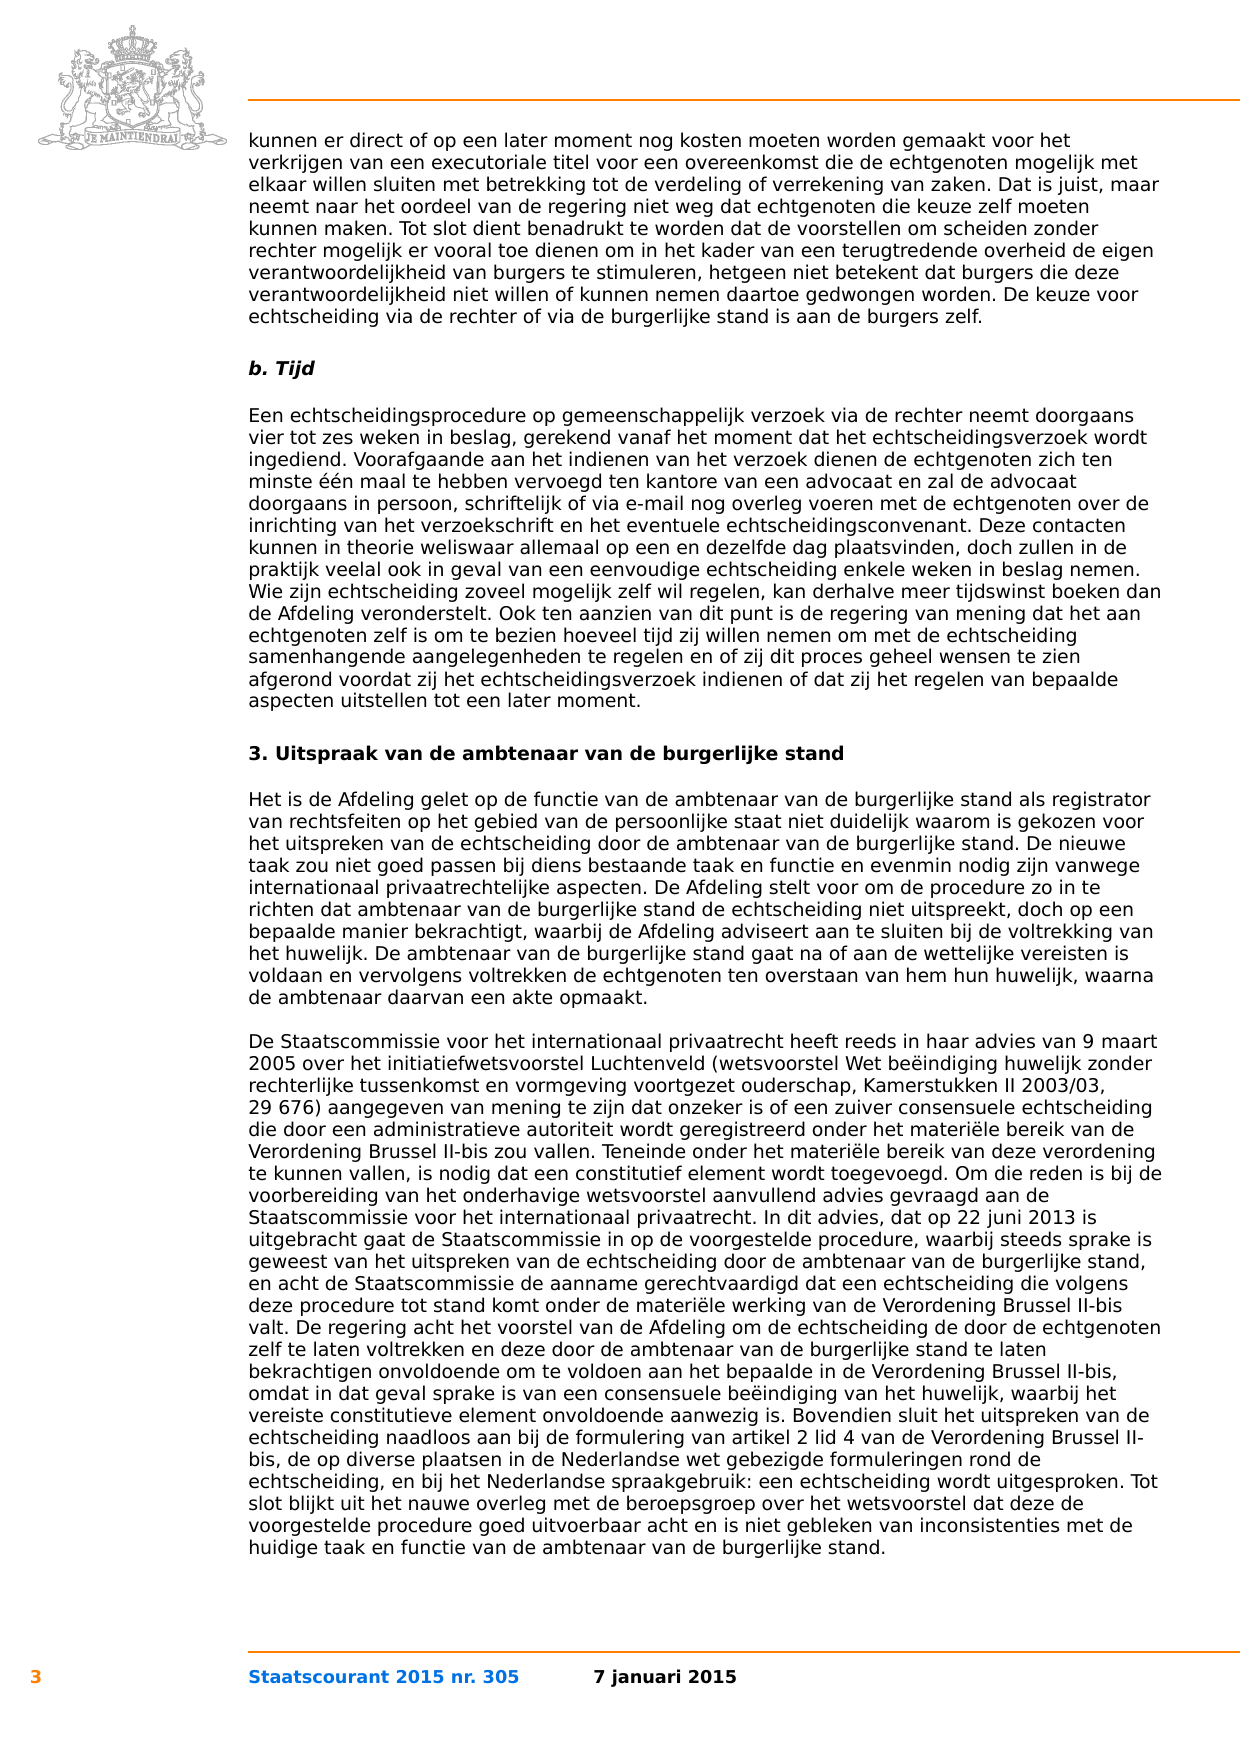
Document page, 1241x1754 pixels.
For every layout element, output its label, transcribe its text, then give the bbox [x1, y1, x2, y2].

subtitle b. Tijd [248, 358, 1163, 380]
text Het is de Afdeling gelet op de functie van de ambtenaar van de burgerlijke stand als registrator van rechtsfeiten op het gebied van de persoonlijke staat niet duidelijk waarom is gekozen voor het uitspreken van de echtscheiding door de ambtenaar van de burgerlijke stand. De nieuwe taak zou niet goed passen bij diens bestaande taak en functie en evenmin nodig zijn vanwege internationaal privaatrechtelijke aspecten. De Afdeling stelt voor om de procedure zo in te richten dat ambtenaar van de burgerlijke stand de echtscheiding niet uitspreekt, doch op een bepaalde manier bekrachtigt, waarbij de Afdeling adviseert aan te sluiten bij de voltrekking van het huwelijk. De ambtenaar van de burgerlijke stand gaat na of aan de wettelijke vereisten is voldaan en vervolgens voltrekken de echtgenoten ten overstaan van hem hun huwelijk, waarna de ambtenaar daarvan een akte opmaakt. [248, 789, 1163, 1009]
text Een echtscheidingsprocedure op gemeenschappelijk verzoek via de rechter neemt doorgaans vier tot zes weken in beslag, gerekend vanaf het moment dat het echtscheidingsverzoek wordt ingediend. Voorafgaande aan het indienen van het verzoek dienen de echtgenoten zich ten minste één maal te hebben vervoegd ten kantore van een advocaat en zal de advocaat doorgaans in persoon, schriftelijk of via e-mail nog overleg voeren met de echtgenoten over de inrichting van het verzoekschrift en het eventuele echtscheidingsconvenant. Deze contacten kunnen in theorie weliswaar allemaal op een en dezelfde dag plaatsvinden, doch zullen in de praktijk veelal ook in geval van een eenvoudige echtscheiding enkele weken in beslag nemen. Wie zijn echtscheiding zoveel mogelijk zelf wil regelen, kan derhalve meer tijdswinst boeken dan de Afdeling veronderstelt. Ook ten aanzien van dit punt is de regering van mening dat het aan echtgenoten zelf is om te bezien hoeveel tijd zij willen nemen om met de echtscheiding samenhangende aangelegenheden te regelen en of zij dit proces geheel wensen te zien afgerond voordat zij het echtscheidingsverzoek indienen of dat zij het regelen van bepaalde aspecten uitstellen tot een later moment. [248, 405, 1163, 712]
text kunnen er direct of op een later moment nog kosten moeten worden gemaakt voor het verkrijgen van een executoriale titel voor een overeenkomst die de echtgenoten mogelijk met elkaar willen sluiten met betrekking tot de verdeling of verrekening van zaken. Dat is juist, maar neemt naar het oordeel van de regering niet weg dat echtgenoten die keuze zelf moeten kunnen maken. Tot slot dient benadrukt te worden dat de voorstellen om scheiden zonder rechter mogelijk er vooral toe dienen om in het kader van een terugtredende overheid de eigen verantwoordelijkheid van burgers te stimuleren, hetgeen niet betekent dat burgers die deze verantwoordelijkheid niet willen of kunnen nemen daartoe gedwongen worden. De keuze voor echtscheiding via de rechter of via de burgerlijke stand is aan de burgers zelf. [248, 130, 1163, 328]
picture [38, 25, 227, 150]
text De Staatscommissie voor het internationaal privaatrecht heeft reeds in haar advies van 9 maart 2005 over het initiatiefwetsvoorstel Luchtenveld (wetsvoorstel Wet beëindiging huwelijk zonder rechterlijke tussenkomst en vormgeving voortgezet ouderschap, Kamerstukken II 2003/03, 29 676) aangegeven van mening te zijn dat onzeker is of een zuiver consensuele echtscheiding die door een administratieve autoriteit wordt geregistreerd onder het materiële bereik van de Verordening Brussel II-bis zou vallen. Teneinde onder het materiële bereik van deze verordening te kunnen vallen, is nodig dat een constitutief element wordt toegevoegd. Om die reden is bij de voorbereiding van het onderhavige wetsvoorstel aanvullend advies gevraagd aan de Staatscommissie voor het internationaal privaatrecht. In dit advies, dat op 22 juni 2013 is uitgebracht gaat de Staatscommissie in op de voorgestelde procedure, waarbij steeds sprake is geweest van het uitspreken van de echtscheiding door de ambtenaar van de burgerlijke stand, en acht de Staatscommissie de aanname gerechtvaardigd dat een echtscheiding die volgens deze procedure tot stand komt onder de materiële werking van de Verordening Brussel II-bis valt. De regering acht het voorstel van de Afdeling om de echtscheiding de door de echtgenoten zelf te laten voltrekken en deze door de ambtenaar van de burgerlijke stand te laten bekrachtigen onvoldoende om te voldoen aan het bepaalde in de Verordening Brussel II-bis, omdat in dat geval sprake is van een consensuele beëindiging van het huwelijk, waarbij het vereiste constitutieve element onvoldoende aanwezig is. Bovendien sluit het uitspreken van de echtscheiding naadloos aan bij de formulering van artikel 2 lid 4 van de Verordening Brussel II-bis, de op diverse plaatsen in de Nederlandse wet gebezigde formuleringen rond de echtscheiding, en bij het Nederlandse spraakgebruik: een echtscheiding wordt uitgesproken. Tot slot blijkt uit het nauwe overleg met de beroepsgroep over het wetsvoorstel dat deze de voorgestelde procedure goed uitvoerbaar acht en is niet gebleken van inconsistenties met de huidige taak en functie van de ambtenaar van de burgerlijke stand. [248, 1031, 1163, 1558]
subtitle 3. Uitspraak van de ambtenaar van de burgerlijke stand [248, 742, 1163, 764]
